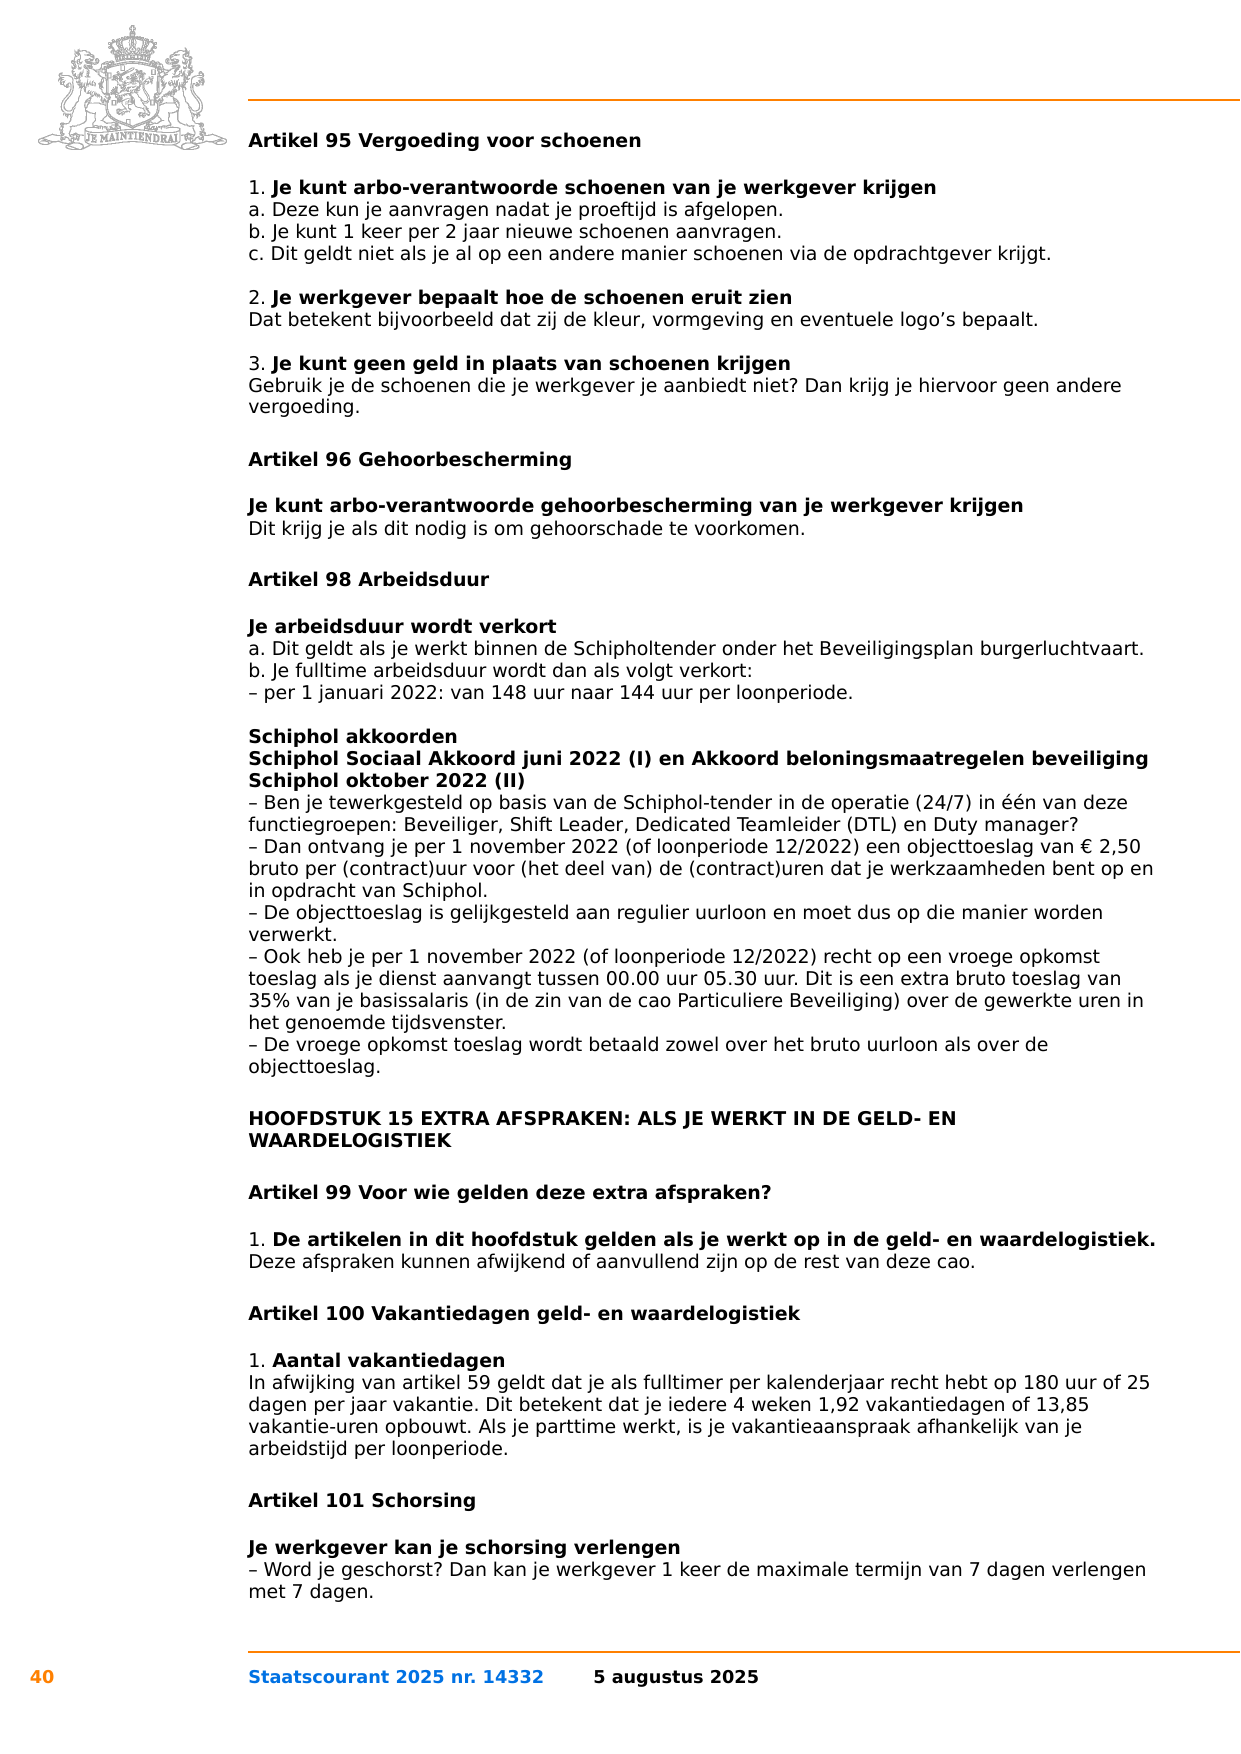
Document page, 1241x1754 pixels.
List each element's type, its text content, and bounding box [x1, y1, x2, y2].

text Je arbeidsduur wordt verkort [248, 616, 1163, 638]
text Gebruik je de schoenen die je werkgever je aanbiedt niet? Dan krijg je hiervoor geen andere vergoeding. [248, 374, 1163, 418]
subtitle HOOFDSTUK 15 EXTRA AFSPRAKEN: ALS JE WERKT IN DE GELD- EN WAARDELOGISTIEK [248, 1108, 1163, 1152]
text 2. Je werkgever bepaalt hoe de schoenen eruit zien [248, 287, 1163, 309]
text Deze afspraken kunnen afwijkend of aanvullend zijn op de rest van deze cao. [248, 1251, 1163, 1273]
subtitle Artikel 100 Vakantiedagen geld- en waardelogistiek [248, 1303, 1163, 1325]
text c. Dit geldt niet als je al op een andere manier schoenen via de opdrachtgever krijgt. [248, 243, 1163, 265]
text – Ook heb je per 1 november 2022 (of loonperiode 12/2022) recht op een vroege opkomst toeslag als je dienst aanvangt tussen 00.00 uur 05.30 uur. Dit is een extra bruto toeslag van 35% van je basissalaris (in de zin van de cao Particuliere Beveiliging) over de gewerkte uren in het genoemde tijdsvenster. [248, 946, 1163, 1034]
text Schiphol Sociaal Akkoord juni 2022 (I) en Akkoord beloningsmaatregelen beveiliging Schiphol oktober 2022 (II) [248, 748, 1163, 792]
text Dat betekent bijvoorbeeld dat zij de kleur, vormgeving en eventuele logo’s bepaalt. [248, 309, 1163, 331]
subtitle Schiphol akkoorden [248, 726, 1163, 748]
text Je werkgever kan je schorsing verlengen [248, 1537, 1163, 1558]
subtitle Artikel 101 Schorsing [248, 1489, 1163, 1512]
text b. Je kunt 1 keer per 2 jaar nieuwe schoenen aanvragen. [248, 221, 1163, 243]
text a. Dit geldt als je werkt binnen de Schipholtender onder het Beveiligingsplan burgerluchtvaart. [248, 638, 1163, 660]
text a. Deze kun je aanvragen nadat je proeftijd is afgelopen. [248, 199, 1163, 221]
text – Dan ontvang je per 1 november 2022 (of loonperiode 12/2022) een objecttoeslag van € 2,50 bruto per (contract)uur voor (het deel van) de (contract)uren dat je werkzaamheden bent op en in opdracht van Schiphol. [248, 836, 1163, 902]
subtitle Artikel 95 Vergoeding voor schoenen [248, 130, 1163, 152]
subtitle Artikel 99 Voor wie gelden deze extra afspraken? [248, 1182, 1163, 1204]
subtitle Artikel 98 Arbeidsduur [248, 569, 1163, 591]
text – per 1 januari 2022: van 148 uur naar 144 uur per loonperiode. [248, 682, 1163, 704]
text 1. Je kunt arbo-verantwoorde schoenen van je werkgever krijgen [248, 177, 1163, 199]
text b. Je fulltime arbeidsduur wordt dan als volgt verkort: [248, 660, 1163, 682]
text – De vroege opkomst toeslag wordt betaald zowel over het bruto uurloon als over de objecttoeslag. [248, 1034, 1163, 1078]
text – De objecttoeslag is gelijkgesteld aan regulier uurloon en moet dus op die manier worden verwerkt. [248, 902, 1163, 946]
subtitle Artikel 96 Gehoorbescherming [248, 448, 1163, 470]
text 1. De artikelen in dit hoofdstuk gelden als je werkt op in de geld- en waardelogistiek. [248, 1229, 1163, 1251]
text 3. Je kunt geen geld in plaats van schoenen krijgen [248, 352, 1163, 374]
text 1. Aantal vakantiedagen [248, 1350, 1163, 1372]
picture [38, 25, 227, 150]
text – Word je geschorst? Dan kan je werkgever 1 keer de maximale termijn van 7 dagen verlengen met 7 dagen. [248, 1558, 1163, 1602]
text Je kunt arbo-verantwoorde gehoorbescherming van je werkgever krijgen [248, 495, 1163, 517]
text Dit krijg je als dit nodig is om gehoorschade te voorkomen. [248, 517, 1163, 539]
text In afwijking van artikel 59 geldt dat je als fulltimer per kalenderjaar recht hebt op 180 uur of 25 dagen per jaar vakantie. Dit betekent dat je iedere 4 weken 1,92 vakantiedagen of 13,85 vakantie-uren opbouwt. Als je parttime werkt, is je vakantieaanspraak afhankelijk van je arbeidstijd per loonperiode. [248, 1372, 1163, 1459]
text – Ben je tewerkgesteld op basis van de Schiphol-tender in de operatie (24/7) in één van deze functiegroepen: Beveiliger, Shift Leader, Dedicated Teamleider (DTL) en Duty manager? [248, 792, 1163, 836]
